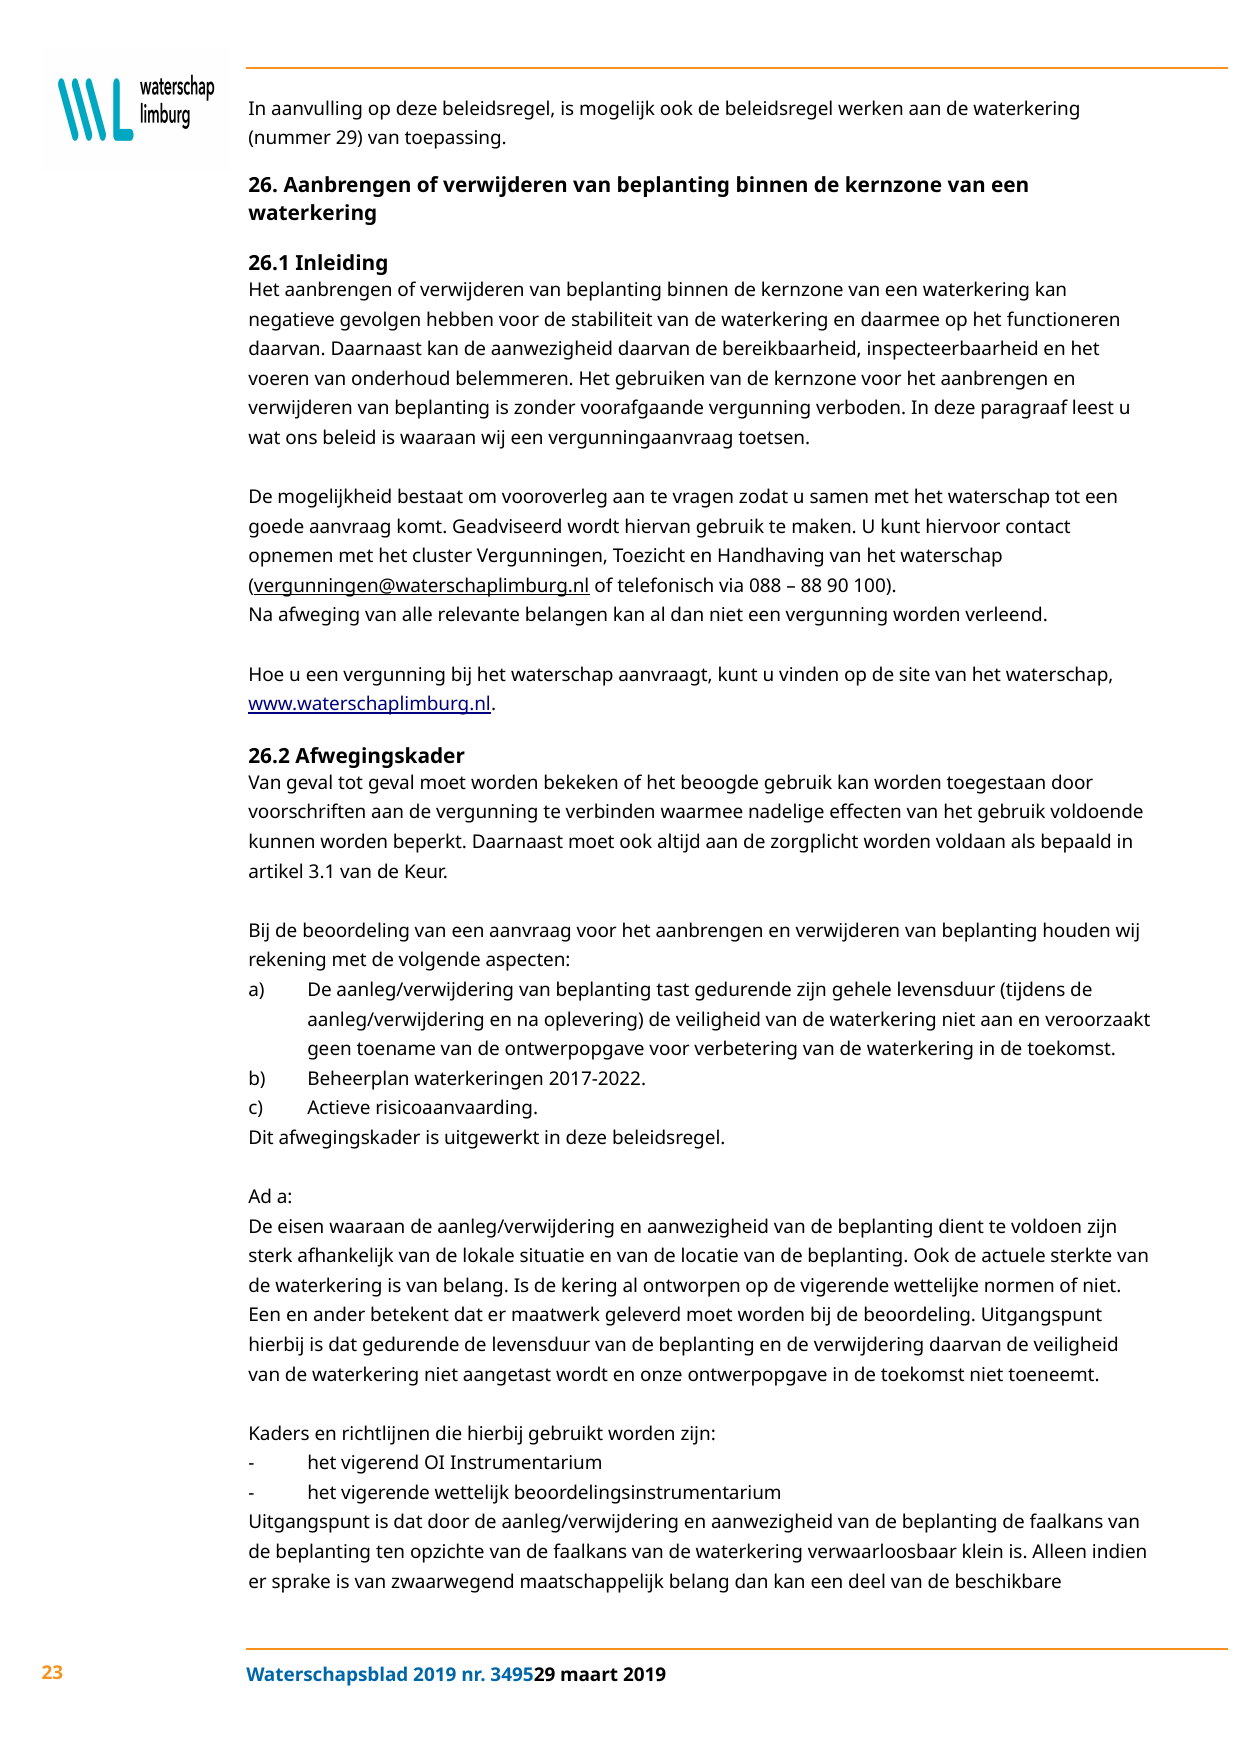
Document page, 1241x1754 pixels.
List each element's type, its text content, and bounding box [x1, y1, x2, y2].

text Kaders en richtlijnen die hierbij gebruikt worden zijn: [248, 1420, 1152, 1446]
text Na afweging van alle relevante belangen kan al dan niet een vergunning worden verleend. [248, 602, 1152, 627]
list het vigerende wettelijk beoordelingsinstrumentarium [248, 1479, 1152, 1505]
text 26.2 Afwegingskader [248, 741, 1152, 769]
text Bij de beoordeling van een aanvraag voor het aanbrengen en verwijderen van beplanting houden wij rekening met de volgende aspecten: [248, 917, 1152, 972]
list Actieve risicoaanvaarding. [248, 1094, 1152, 1120]
text Uitgangspunt is dat door de aanleg/verwijdering en aanwezigheid van de beplanting de faalkans van de beplanting ten opzichte van de faalkans van de waterkering verwaarloosbaar klein is. Alleen indien er sprake is van zwaarwegend maatschappelijk belang dan kan een deel van de beschikbare [248, 1509, 1152, 1594]
list Beheerplan waterkeringen 2017-2022. [248, 1065, 1152, 1091]
text Dit afwegingskader is uitgewerkt in deze beleidsregel. [248, 1124, 1152, 1150]
list De aanleg/verwijdering van beplanting tast gedurende zijn gehele levensduur (tijdens de aanleg/verwijdering en na oplevering) de veiligheid van de waterkering niet aan en veroorzaakt geen toename van de ontwerpopgave voor verbetering van de waterkering in de toekomst. [248, 976, 1152, 1061]
text 26.1 Inleiding [248, 248, 1152, 276]
picture [41, 47, 231, 172]
text Hoe u een vergunning bij het waterschap aanvraagt, kunt u vinden op de site van het waterschap, www.waterschaplimburg.nl. [248, 661, 1152, 716]
text Ad a: [248, 1183, 1152, 1209]
text Het aanbrengen of verwijderen van beplanting binnen de kernzone van een waterkering kan negatieve gevolgen hebben voor de stabiliteit van de waterkering en daarmee op het functioneren daarvan. Daarnaast kan de aanwezigheid daarvan de bereikbaarheid, inspecteerbaarheid en het voeren van onderhoud belemmeren. Het gebruiken van de kernzone voor het aanbrengen en verwijderen van beplanting is zonder voorafgaande vergunning verboden. In deze paragraaf leest u wat ons beleid is waaraan wij een vergunningaanvraag toetsen. [248, 276, 1152, 450]
text Van geval tot geval moet worden bekeken of het beoogde gebruik kan worden toegestaan door voorschriften aan de vergunning te verbinden waarmee nadelige effecten van het gebruik voldoende kunnen worden beperkt. Daarnaast moet ook altijd aan de zorgplicht worden voldaan als bepaald in artikel 3.1 van de Keur. [248, 769, 1152, 884]
text 26. Aanbrengen of verwijderen van beplanting binnen de kernzone van een waterkering [248, 170, 1152, 227]
text De eisen waaraan de aanleg/verwijdering en aanwezigheid van de beplanting dient te voldoen zijn sterk afhankelijk van de lokale situatie en van de locatie van de beplanting. Ook de actuele sterkte van de waterkering is van belang. Is de kering al ontworpen op de vigerende wettelijke normen of niet. Een en ander betekent dat er maatwerk geleverd moet worden bij de beoordeling. Uitgangspunt hierbij is dat gedurende de levensduur van de beplanting en de verwijdering daarvan de veiligheid van de waterkering niet aangetast wordt en onze ontwerpopgave in de toekomst niet toeneemt. [248, 1213, 1152, 1387]
list het vigerend OI Instrumentarium [248, 1449, 1152, 1475]
text In aanvulling op deze beleidsregel, is mogelijk ook de beleidsregel werken aan de waterkering (nummer 29) van toepassing. [248, 95, 1152, 150]
text De mogelijkheid bestaat om vooroverleg aan te vragen zodat u samen met het waterschap tot een goede aanvraag komt. Geadviseerd wordt hiervan gebruik te maken. U kunt hiervoor contact opnemen met het cluster Vergunningen, Toezicht en Handhaving van het waterschap (vergunningen@waterschaplimburg.nl of telefonisch via 088 – 88 90 100). [248, 483, 1152, 598]
